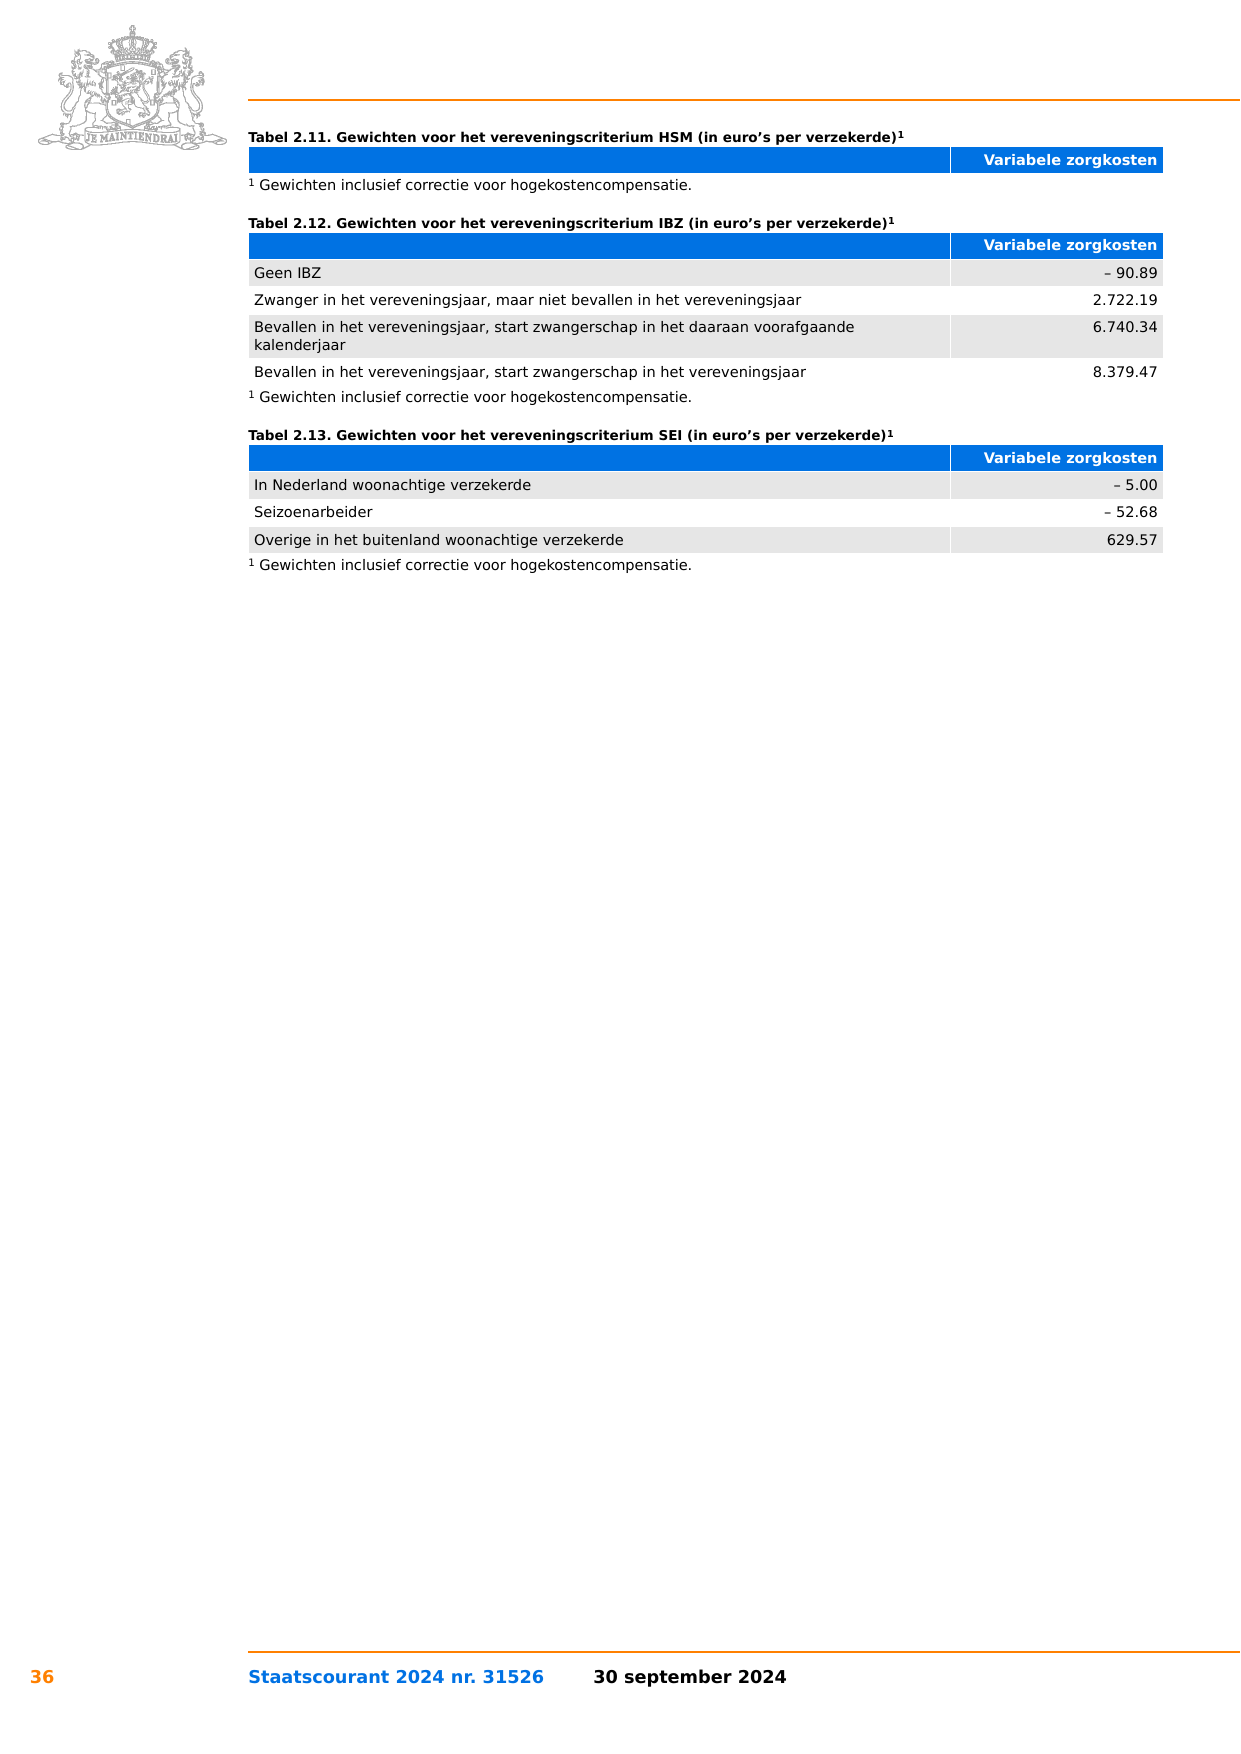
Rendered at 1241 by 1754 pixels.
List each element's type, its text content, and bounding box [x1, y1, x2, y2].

table_cell Zwanger in het vereveningsjaar, maar niet bevallen in het vereveningsjaar [249, 287, 950, 314]
table_cell Seizoenarbeider [249, 500, 950, 526]
table_cell Bevallen in het vereveningsjaar, start zwangerschap in het daaraan voorafgaande kalenderjaar [249, 315, 950, 358]
table_cell 1 Gewichten inclusief correctie voor hogekostencompensatie. [248, 555, 1163, 574]
table_cell In Nederland woonachtige verzekerde [249, 472, 950, 499]
table_cell 629.57 [951, 527, 1163, 553]
table_header Tabel 2.12. Gewichten voor het vereveningscriterium IBZ (in euro’s per verzekerde)1 [248, 216, 1163, 231]
table_cell Geen IBZ [249, 260, 950, 286]
table_cell Variabele zorgkosten [951, 147, 1163, 173]
table_cell 6.740.34 [951, 315, 1163, 358]
table_cell [249, 147, 950, 173]
table_cell 1 Gewichten inclusief correctie voor hogekostencompensatie. [248, 386, 1163, 406]
table_cell Overige in het buitenland woonachtige verzekerde [249, 527, 950, 553]
table_cell 2.722.19 [951, 287, 1163, 314]
table_cell – 52.68 [951, 500, 1163, 526]
table_cell 8.379.47 [951, 359, 1163, 385]
table_cell – 90.89 [951, 260, 1163, 286]
table_header Tabel 2.11. Gewichten voor het vereveningscriterium HSM (in euro’s per verzekerde)1 [248, 130, 1163, 146]
table_cell Variabele zorgkosten [951, 445, 1163, 471]
table_header Tabel 2.13. Gewichten voor het vereveningscriterium SEI (in euro’s per verzekerde)1 [248, 428, 1163, 444]
table_cell 1 Gewichten inclusief correctie voor hogekostencompensatie. [248, 174, 1163, 194]
table_cell Variabele zorgkosten [951, 233, 1163, 259]
picture [38, 25, 227, 150]
table_cell [249, 445, 950, 471]
table_cell [249, 233, 950, 259]
table_cell – 5.00 [951, 472, 1163, 499]
table_cell Bevallen in het vereveningsjaar, start zwangerschap in het vereveningsjaar [249, 359, 950, 385]
